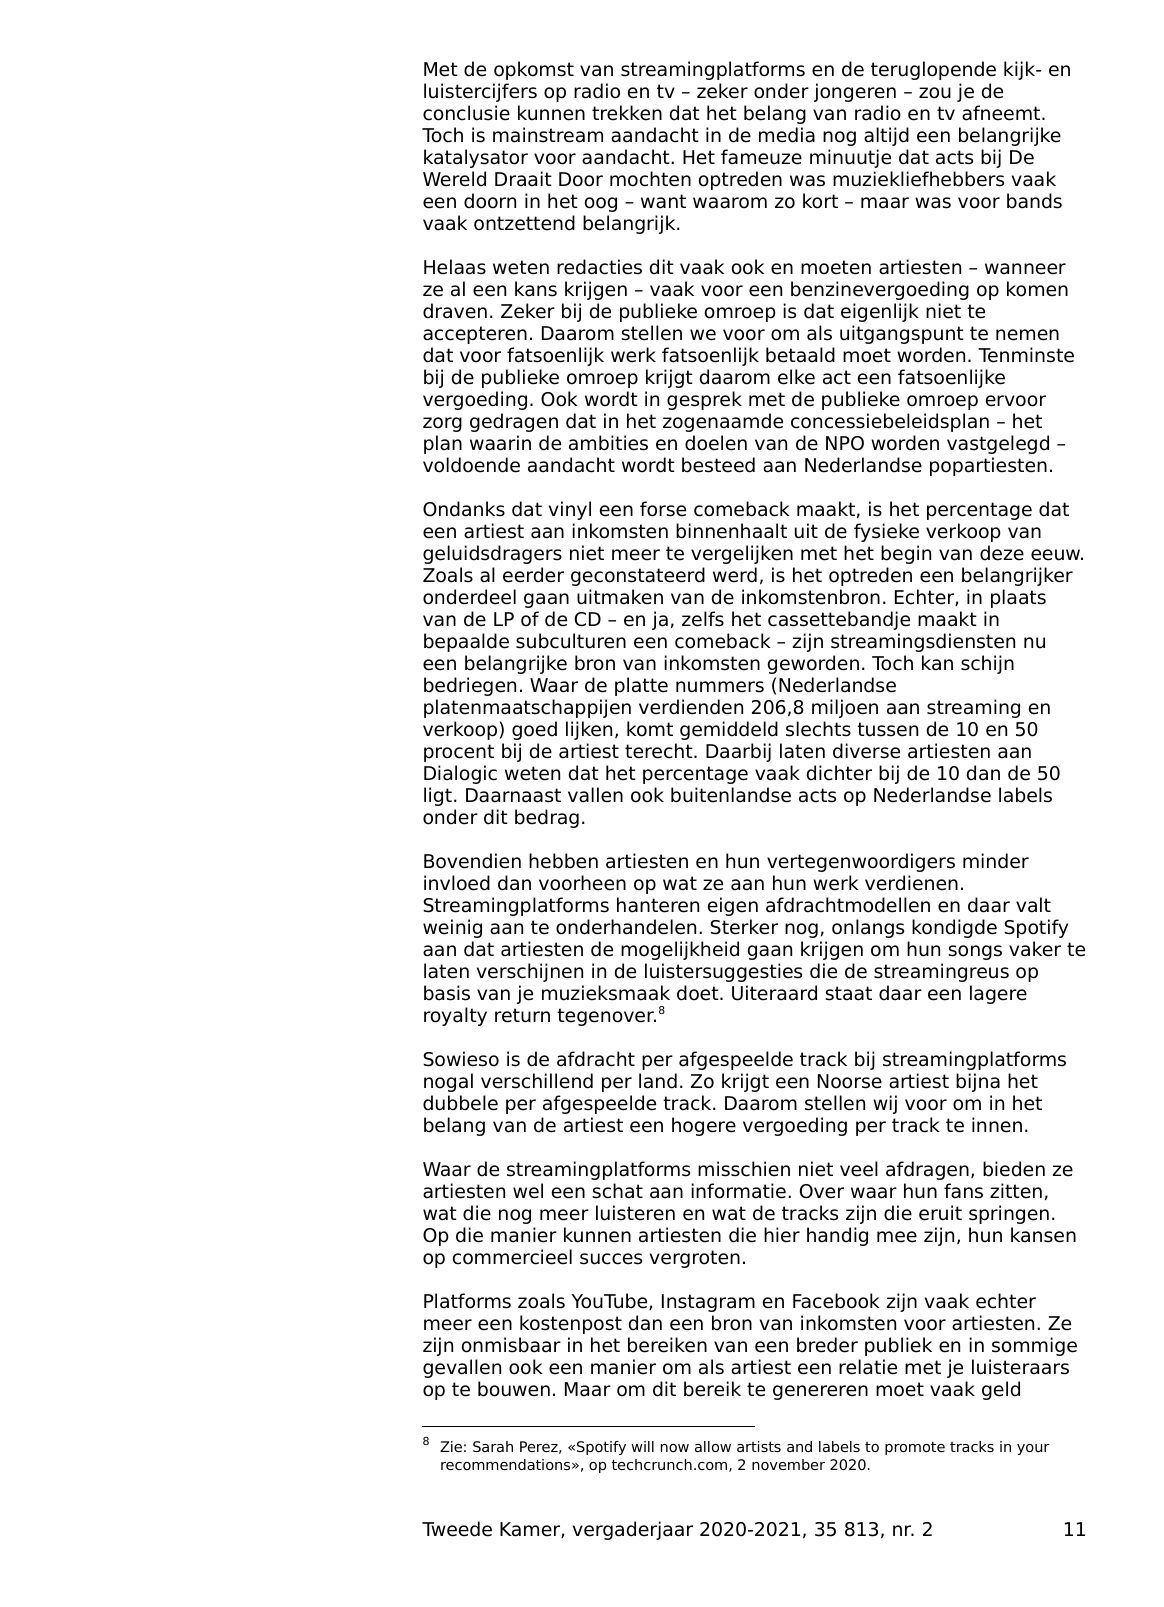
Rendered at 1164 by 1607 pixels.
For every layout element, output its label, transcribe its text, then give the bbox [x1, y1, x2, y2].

text Waar de streamingplatforms misschien niet veel afdragen, bieden ze artiesten wel een schat aan informatie. Over waar hun fans zitten, wat die nog meer luisteren en wat de tracks zijn die eruit springen. Op die manier kunnen artiesten die hier handig mee zijn, hun kansen op commercieel succes vergroten. [422, 1159, 1087, 1269]
text Sowieso is de afdracht per afgespeelde track bij streamingplatforms nogal verschillend per land. Zo krijgt een Noorse artiest bijna het dubbele per afgespeelde track. Daarom stellen wij voor om in het belang van de artiest een hogere vergoeding per track te innen. [422, 1049, 1087, 1137]
text Platforms zoals YouTube, Instagram en Facebook zijn vaak echter meer een kostenpost dan een bron van inkomsten voor artiesten. Ze zijn onmisbaar in het bereiken van een breder publiek en in sommige gevallen ook een manier om als artiest een relatie met je luisteraars op te bouwen. Maar om dit bereik te genereren moet vaak geld [422, 1291, 1087, 1401]
text Zie: Sarah Perez, «Spotify will now allow artists and labels to promote tracks in your recommendations», op techcrunch.com, 2 november 2020. [422, 1435, 1087, 1474]
text Met de opkomst van streamingplatforms en de teruglopende kijk- en luistercijfers op radio en tv – zeker onder jongeren – zou je de conclusie kunnen trekken dat het belang van radio en tv afneemt. Toch is mainstream aandacht in de media nog altijd een belangrijke katalysator voor aandacht. Het fameuze minuutje dat acts bij De Wereld Draait Door mochten optreden was muziekliefhebbers vaak een doorn in het oog – want waarom zo kort – maar was voor bands vaak ontzettend belangrijk. [422, 59, 1087, 235]
text Bovendien hebben artiesten en hun vertegenwoordigers minder invloed dan voorheen op wat ze aan hun werk verdienen. Streamingplatforms hanteren eigen afdrachtmodellen en daar valt weinig aan te onderhandelen. Sterker nog, onlangs kondigde Spotify aan dat artiesten de mogelijkheid gaan krijgen om hun songs vaker te laten verschijnen in de luistersuggesties die de streamingreus op basis van je muzieksmaak doet. Uiteraard staat daar een lagere royalty return tegenover. [422, 851, 1087, 1027]
text Helaas weten redacties dit vaak ook en moeten artiesten – wanneer ze al een kans krijgen – vaak voor een benzinevergoeding op komen draven. Zeker bij de publieke omroep is dat eigenlijk niet te accepteren. Daarom stellen we voor om als uitgangspunt te nemen dat voor fatsoenlijk werk fatsoenlijk betaald moet worden. Tenminste bij de publieke omroep krijgt daarom elke act een fatsoenlijke vergoeding. Ook wordt in gesprek met de publieke omroep ervoor zorg gedragen dat in het zogenaamde concessiebeleidsplan – het plan waarin de ambities en doelen van de NPO worden vastgelegd – voldoende aandacht wordt besteed aan Nederlandse popartiesten. [422, 257, 1087, 477]
text Ondanks dat vinyl een forse comeback maakt, is het percentage dat een artiest aan inkomsten binnenhaalt uit de ­fysieke verkoop van geluidsdragers niet meer te vergelijken met het begin van deze eeuw. Zoals al eerder geconstateerd werd, is het optreden een belangrijker onderdeel gaan uitmaken van de inkomstenbron. Echter, in plaats van de LP of de CD – en ja, zelfs het cassettebandje maakt in bepaalde subculturen een comeback – zijn streamingsdiensten nu een belangrijke bron van inkomsten geworden. Toch kan schijn bedriegen. Waar de platte nummers (Nederlandse platenmaatschappijen verdienden 206,8 miljoen aan streaming en verkoop) goed lijken, komt gemiddeld slechts tussen de 10 en 50 procent bij de artiest terecht. Daarbij laten diverse artiesten aan Dialogic weten dat het percentage vaak dichter bij de 10 dan de 50 ligt. Daarnaast vallen ook buitenlandse acts op Nederlandse labels onder dit bedrag. [422, 499, 1087, 829]
